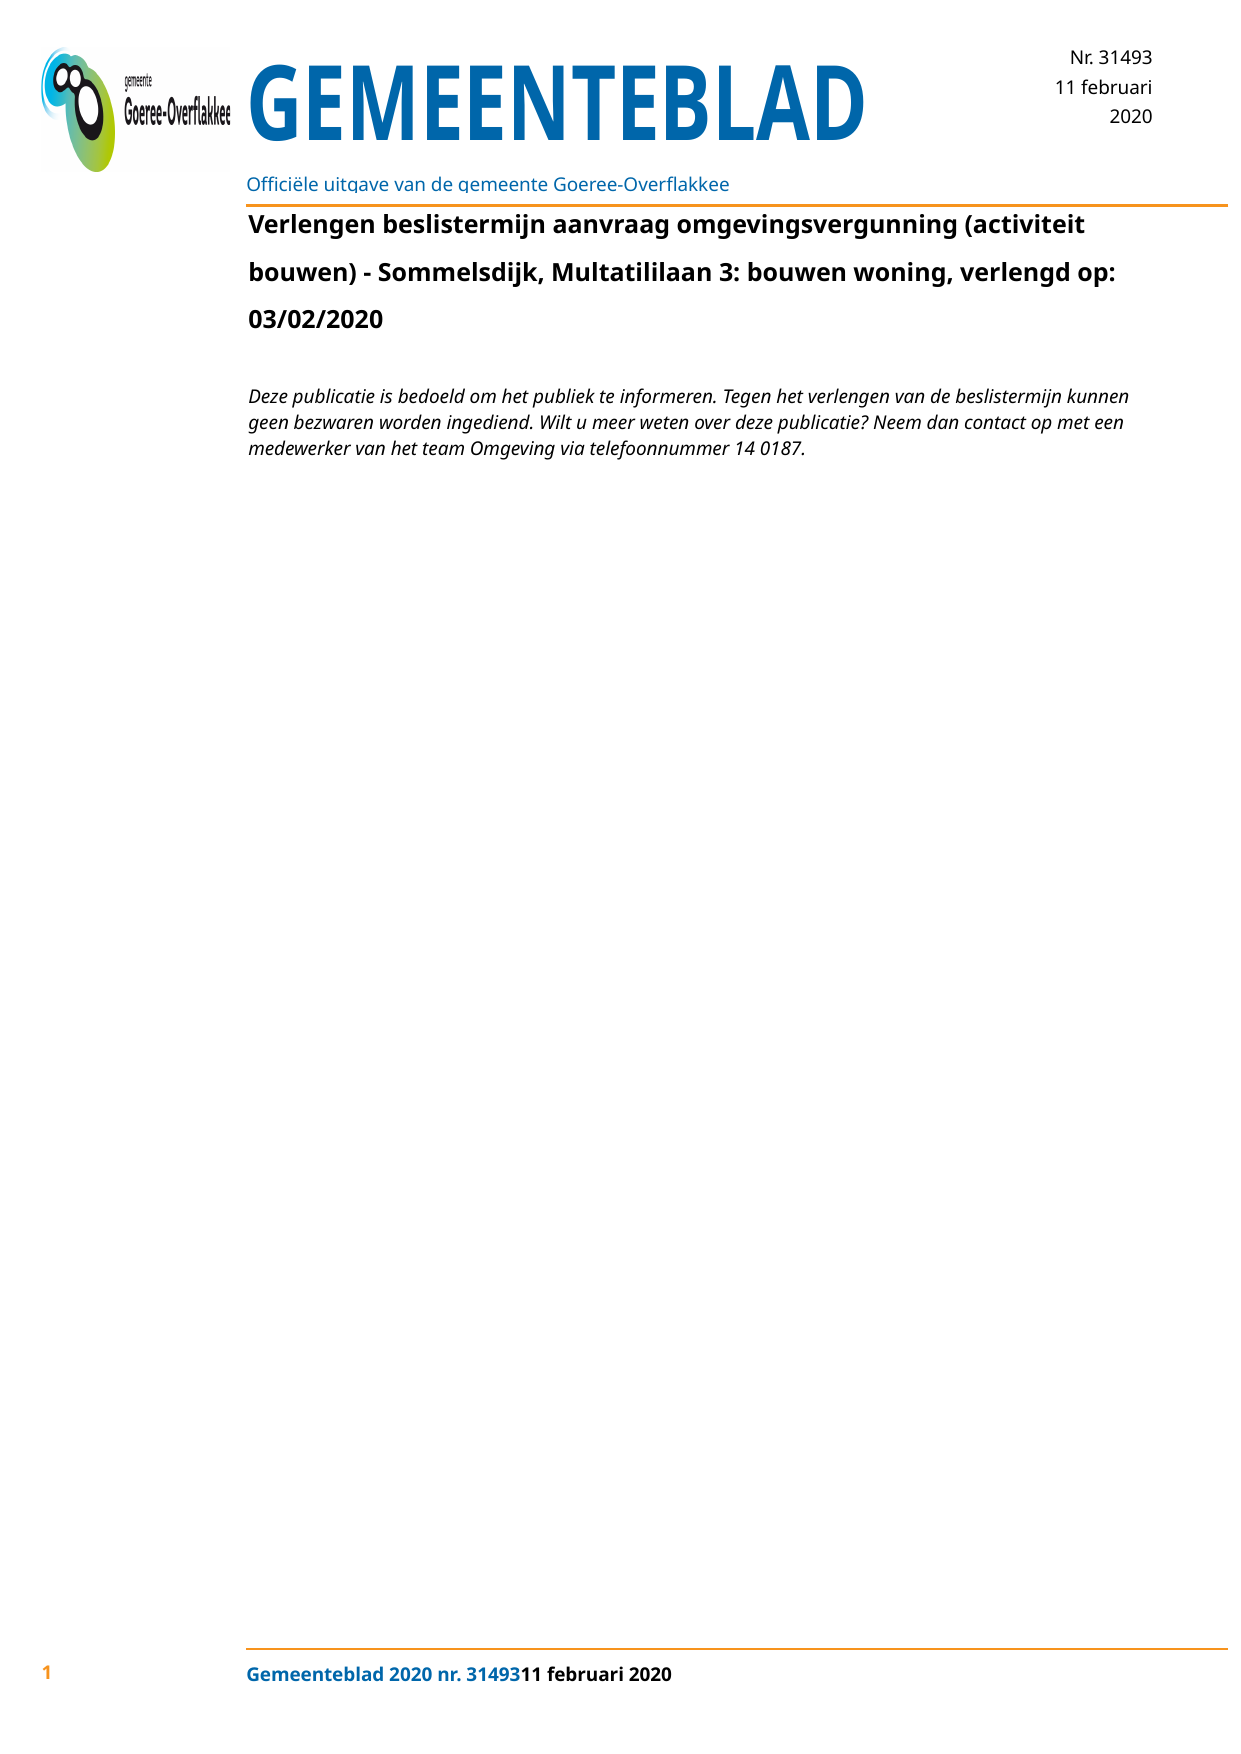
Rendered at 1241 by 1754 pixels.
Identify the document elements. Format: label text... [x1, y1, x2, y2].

text Deze publicatie is bedoeld om het publiek te informeren. Tegen het verlengen van de beslistermijn kunnen geen bezwaren worden ingediend. Wilt u meer weten over deze publicatie? Neem dan contact op met een medewerker van het team Omgeving via telefoonnummer 14 0187. [248, 384, 1152, 461]
text Verlengen beslistermijn aanvraag omgevingsvergunning (activiteit bouwen) - Sommelsdijk, Multatililaan 3: bouwen woning, verlengd op: 03/02/2020 [248, 207, 1152, 336]
picture [41, 47, 231, 172]
